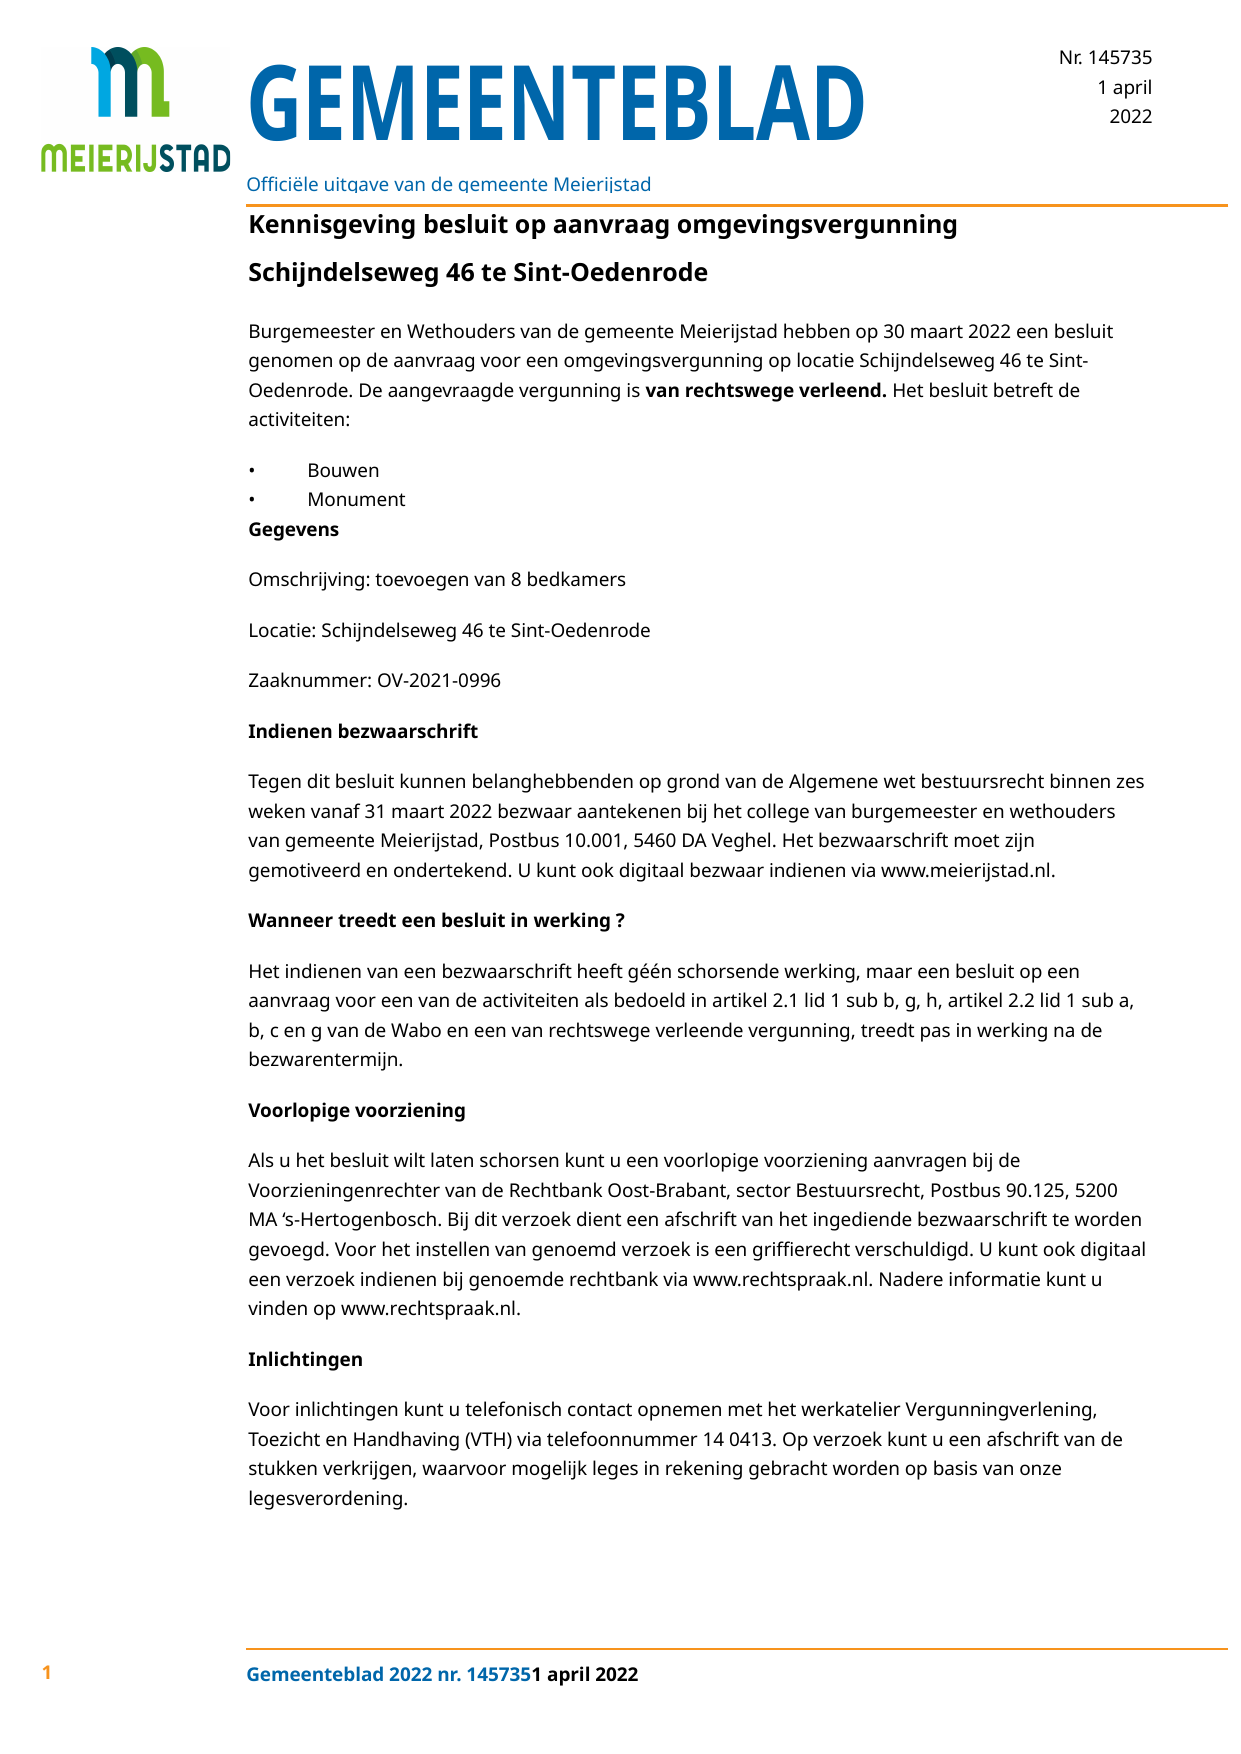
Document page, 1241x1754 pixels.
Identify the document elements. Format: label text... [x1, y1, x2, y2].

text Locatie: Schijndelseweg 46 te Sint-Oedenrode [248, 617, 1152, 643]
text Indienen bezwaarschrift [248, 718, 1152, 744]
text Het indienen van een bezwaarschrift heeft géén schorsende werking, maar een besluit op een aanvraag voor een van de activiteiten als bedoeld in artikel 2.1 lid 1 sub b, g, h, artikel 2.2 lid 1 sub a, b, c en g van de Wabo en een van rechtswege verleende vergunning, treedt pas in werking na de bezwarentermijn. [248, 958, 1152, 1072]
list Bouwen [248, 457, 1152, 483]
text Als u het besluit wilt laten schorsen kunt u een voorlopige voorziening aanvragen bij de Voorzieningenrechter van de Rechtbank Oost-Brabant, sector Bestuursrecht, Postbus 90.125, 5200 MA ‘s-Hertogenbosch. Bij dit verzoek dient een afschrift van het ingediende bezwaarschrift te worden gevoegd. Voor het instellen van genoemd verzoek is een griffierecht verschuldigd. U kunt ook digitaal een verzoek indienen bij genoemde rechtbank via www.rechtspraak.nl. Nadere informatie kunt u vinden op www.rechtspraak.nl. [248, 1147, 1152, 1321]
list Monument [248, 487, 1152, 512]
text Voor inlichtingen kunt u telefonisch contact opnemen met het werkatelier Vergunningverlening, Toezicht en Handhaving (VTH) via telefoonnummer 14 0413. Op verzoek kunt u een afschrift van de stukken verkrijgen, waarvoor mogelijk leges in rekening gebracht worden op basis van onze legesverordening. [248, 1396, 1152, 1511]
text Kennisgeving besluit op aanvraag omgevingsvergunning Schijndelseweg 46 te Sint-Oedenrode [248, 207, 1152, 288]
text Voorlopige voorziening [248, 1097, 1152, 1123]
text Inlichtingen [248, 1346, 1152, 1372]
text Gegevens [248, 516, 1152, 542]
text Omschrijving: toevoegen van 8 bedkamers [248, 567, 1152, 592]
text Burgemeester en Wethouders van de gemeente Meierijstad hebben op 30 maart 2022 een besluit genomen op de aanvraag voor een omgevingsvergunning op locatie Schijndelseweg 46 te Sint-Oedenrode. De aangevraagde vergunning is van rechtswege verleend. Het besluit betreft de activiteiten: [248, 318, 1152, 432]
text Wanneer treedt een besluit in werking ? [248, 907, 1152, 933]
text Tegen dit besluit kunnen belanghebbenden op grond van de Algemene wet bestuursrecht binnen zes weken vanaf 31 maart 2022 bezwaar aantekenen bij het college van burgemeester en wethouders van gemeente Meierijstad, Postbus 10.001, 5460 DA Veghel. Het bezwaarschrift moet zijn gemotiveerd en ondertekend. U kunt ook digitaal bezwaar indienen via www.meierijstad.nl. [248, 768, 1152, 883]
text Zaaknummer: OV-2021-0996 [248, 667, 1152, 693]
picture [41, 47, 231, 172]
